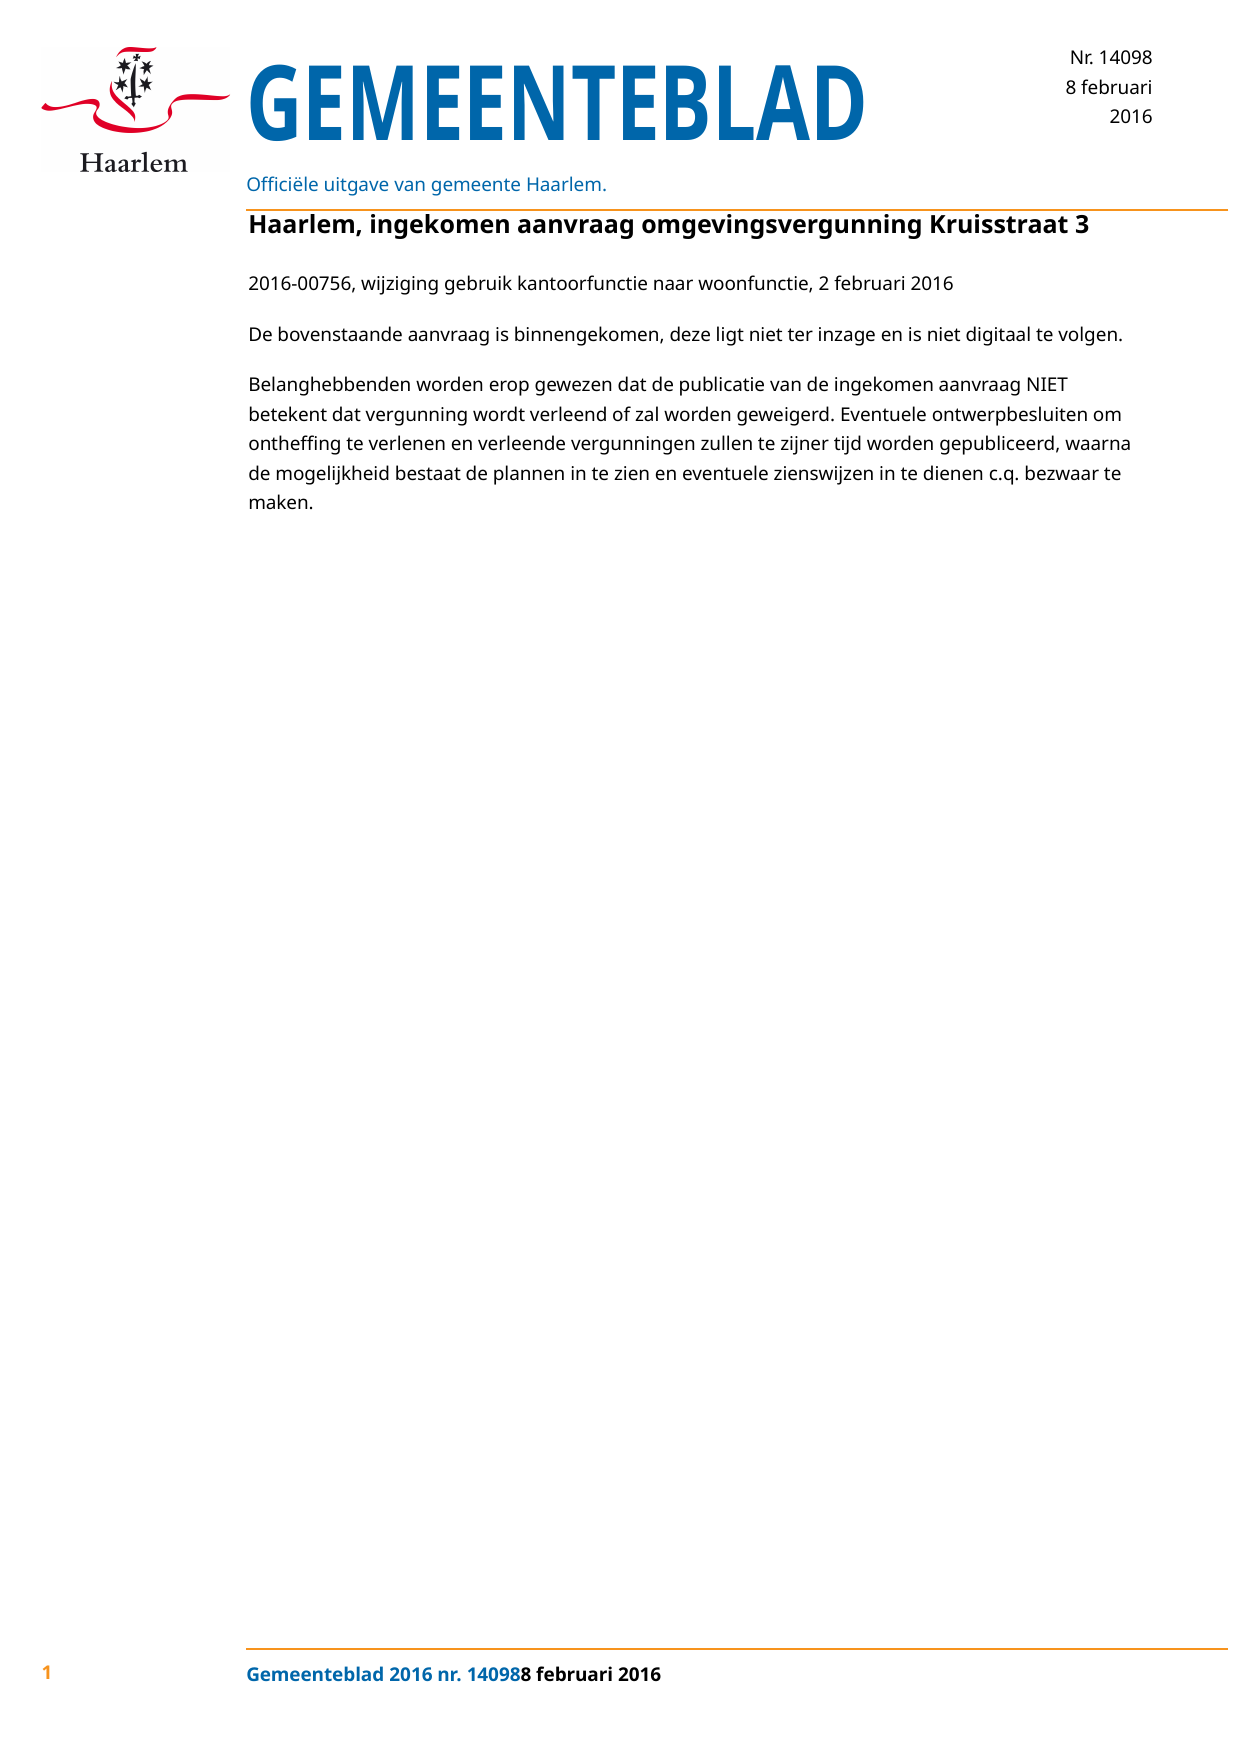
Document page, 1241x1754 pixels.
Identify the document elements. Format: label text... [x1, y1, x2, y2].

text 2016-00756, wijziging gebruik kantoorfunctie naar woonfunctie, 2 februari 2016 [248, 270, 1152, 296]
picture [41, 47, 231, 172]
text Belanghebbenden worden erop gewezen dat de publicatie van de ingekomen aanvraag NIET betekent dat vergunning wordt verleend of zal worden geweigerd. Eventuele ontwerpbesluiten om ontheffing te verlenen en verleende vergunningen zullen te zijner tijd worden gepubliceerd, waarna de mogelijkheid bestaat de plannen in te zien en eventuele zienswijzen in te dienen c.q. bezwaar te maken. [248, 371, 1152, 515]
text Haarlem, ingekomen aanvraag omgevingsvergunning Kruisstraat 3 [248, 211, 1152, 241]
text De bovenstaande aanvraag is binnengekomen, deze ligt niet ter inzage en is niet digitaal te volgen. [248, 321, 1152, 346]
